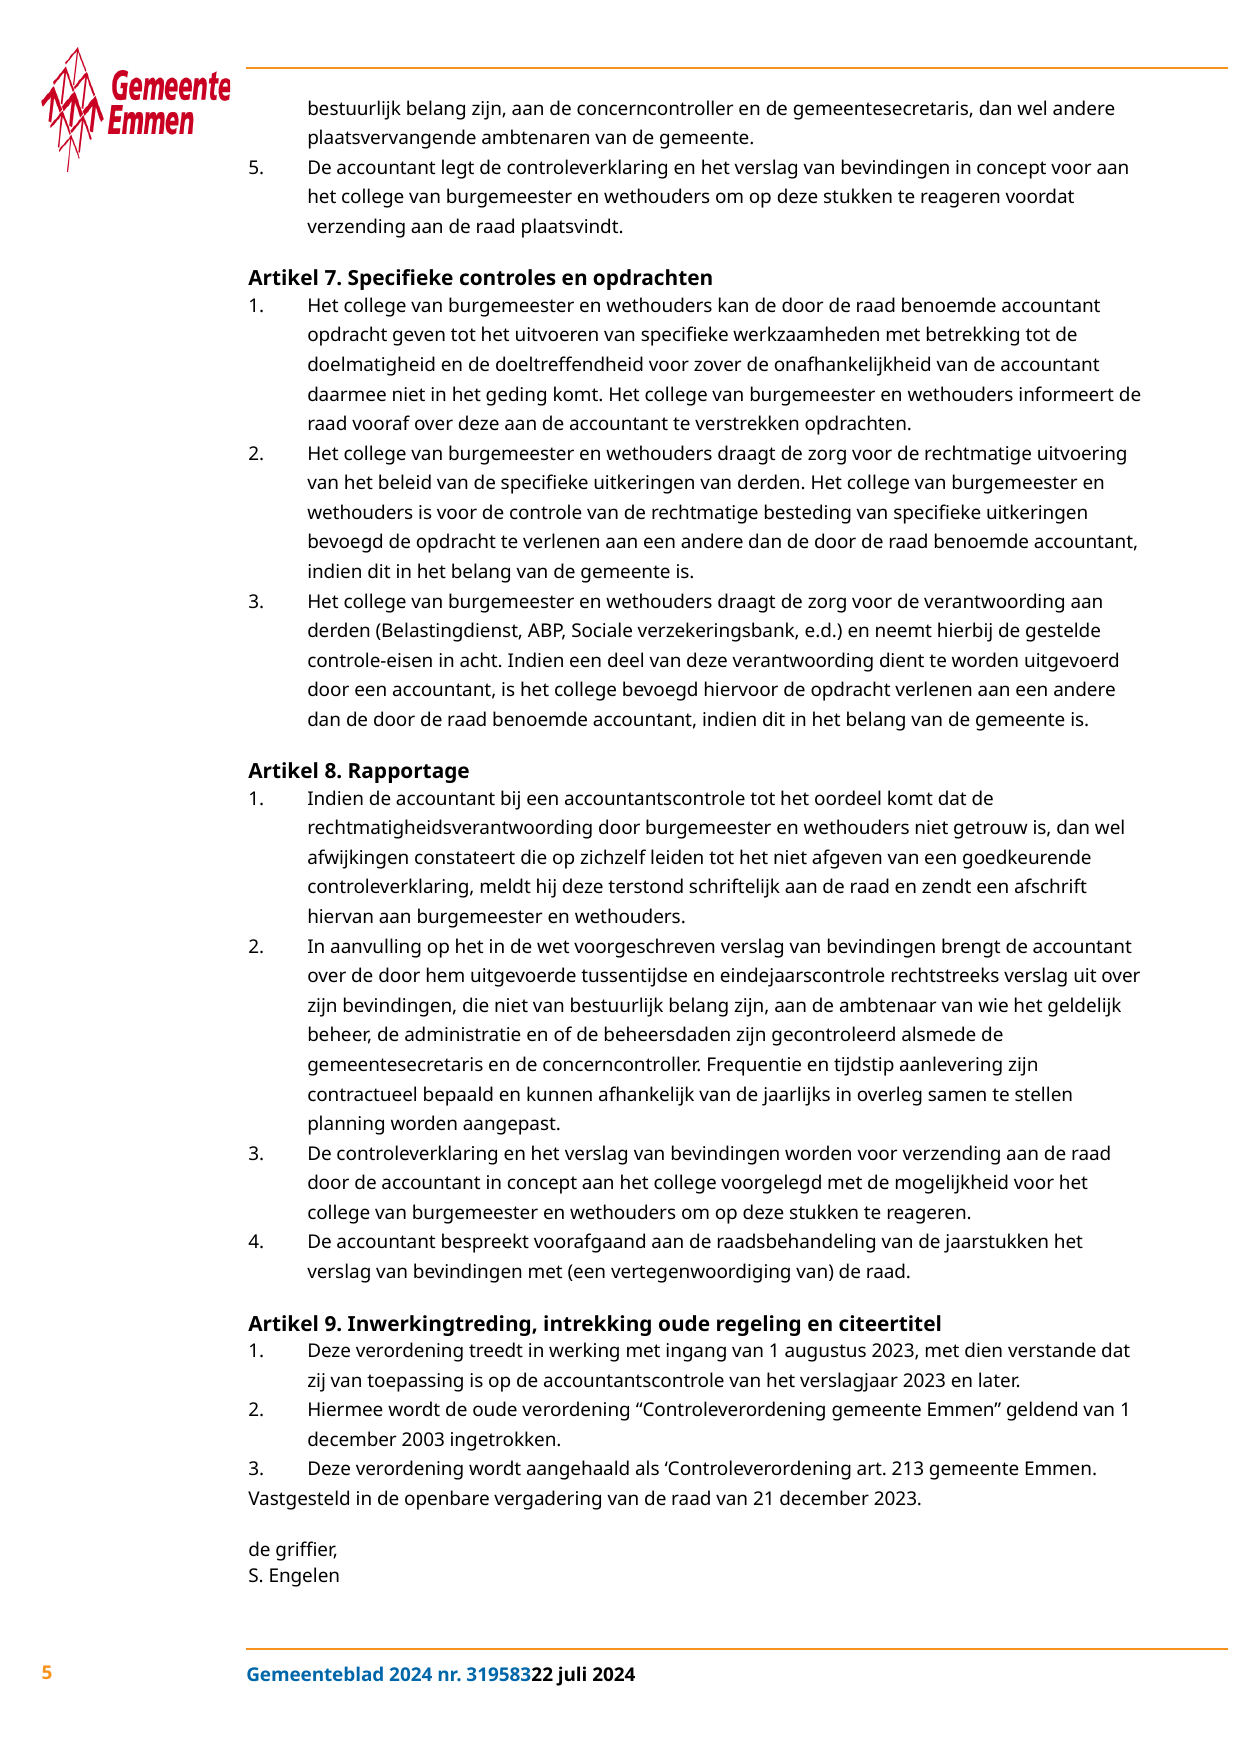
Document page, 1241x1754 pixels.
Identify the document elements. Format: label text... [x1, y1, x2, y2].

list Deze verordening wordt aangehaald als ‘Controleverordening art. 213 gemeente Emmen. [248, 1456, 1152, 1481]
text Artikel 7. Specifieke controles en opdrachten [248, 263, 1152, 292]
list De accountant bespreekt voorafgaand aan de raadsbehandeling van de jaarstukken het verslag van bevindingen met (een vertegenwoordiging van) de raad. [248, 1229, 1152, 1284]
list Hiermee wordt de oude verordening “Controleverordening gemeente Emmen” geldend van 1 december 2003 ingetrokken. [248, 1396, 1152, 1452]
text S. Engelen [248, 1562, 1152, 1588]
list Deze verordening treedt in werking met ingang van 1 augustus 2023, met dien verstande dat zij van toepassing is op de accountantscontrole van het verslagjaar 2023 en later. [248, 1337, 1152, 1392]
list Het college van burgemeester en wethouders draagt de zorg voor de verantwoording aan derden (Belastingdienst, ABP, Sociale verzekeringsbank, e.d.) en neemt hierbij de gestelde controle-eisen in acht. Indien een deel van deze verantwoording dient te worden uitgevoerd door een accountant, is het college bevoegd hiervoor de opdracht verlenen aan een andere dan de door de raad benoemde accountant, indien dit in het belang van de gemeente is. [248, 588, 1152, 732]
list Het college van burgemeester en wethouders draagt de zorg voor de rechtmatige uitvoering van het beleid van de specifieke uitkeringen van derden. Het college van burgemeester en wethouders is voor de controle van de rechtmatige besteding van specifieke uitkeringen bevoegd de opdracht te verlenen aan een andere dan de door de raad benoemde accountant, indien dit in het belang van de gemeente is. [248, 440, 1152, 584]
text Artikel 8. Rapportage [248, 757, 1152, 785]
list De controleverklaring en het verslag van bevindingen worden voor verzending aan de raad door de accountant in concept aan het college voorgelegd met de mogelijkheid voor het college van burgemeester en wethouders om op deze stukken te reageren. [248, 1140, 1152, 1225]
text Vastgesteld in de openbare vergadering van de raad van 21 december 2023. [248, 1485, 1152, 1511]
list bestuurlijk belang zijn, aan de concerncontroller en de gemeentesecretaris, dan wel andere plaatsvervangende ambtenaren van de gemeente. [248, 95, 1152, 150]
list Indien de accountant bij een accountantscontrole tot het oordeel komt dat de rechtmatigheidsverantwoording door burgemeester en wethouders niet getrouw is, dan wel afwijkingen constateert die op zichzelf leiden tot het niet afgeven van een goedkeurende controleverklaring, meldt hij deze terstond schriftelijk aan de raad en zendt een afschrift hiervan aan burgemeester en wethouders. [248, 785, 1152, 929]
list De accountant legt de controleverklaring en het verslag van bevindingen in concept voor aan het college van burgemeester en wethouders om op deze stukken te reageren voordat verzending aan de raad plaatsvindt. [248, 154, 1152, 239]
picture [41, 47, 231, 172]
text Artikel 9. Inwerkingtreding, intrekking oude regeling en citeertitel [248, 1309, 1152, 1337]
text de griffier, [248, 1537, 1152, 1562]
list In aanvulling op het in de wet voorgeschreven verslag van bevindingen brengt de accountant over de door hem uitgevoerde tussentijdse en eindejaarscontrole rechtstreeks verslag uit over zijn bevindingen, die niet van bestuurlijk belang zijn, aan de ambtenaar van wie het geldelijk beheer, de administratie en of de beheersdaden zijn gecontroleerd alsmede de gemeentesecretaris en de concerncontroller. Frequentie en tijdstip aanlevering zijn contractueel bepaald en kunnen afhankelijk van de jaarlijks in overleg samen te stellen planning worden aangepast. [248, 933, 1152, 1136]
list Het college van burgemeester en wethouders kan de door de raad benoemde accountant opdracht geven tot het uitvoeren van specifieke werkzaamheden met betrekking tot de doelmatigheid en de doeltreffendheid voor zover de onafhankelijkheid van de accountant daarmee niet in het geding komt. Het college van burgemeester en wethouders informeert de raad vooraf over deze aan de accountant te verstrekken opdrachten. [248, 292, 1152, 436]
